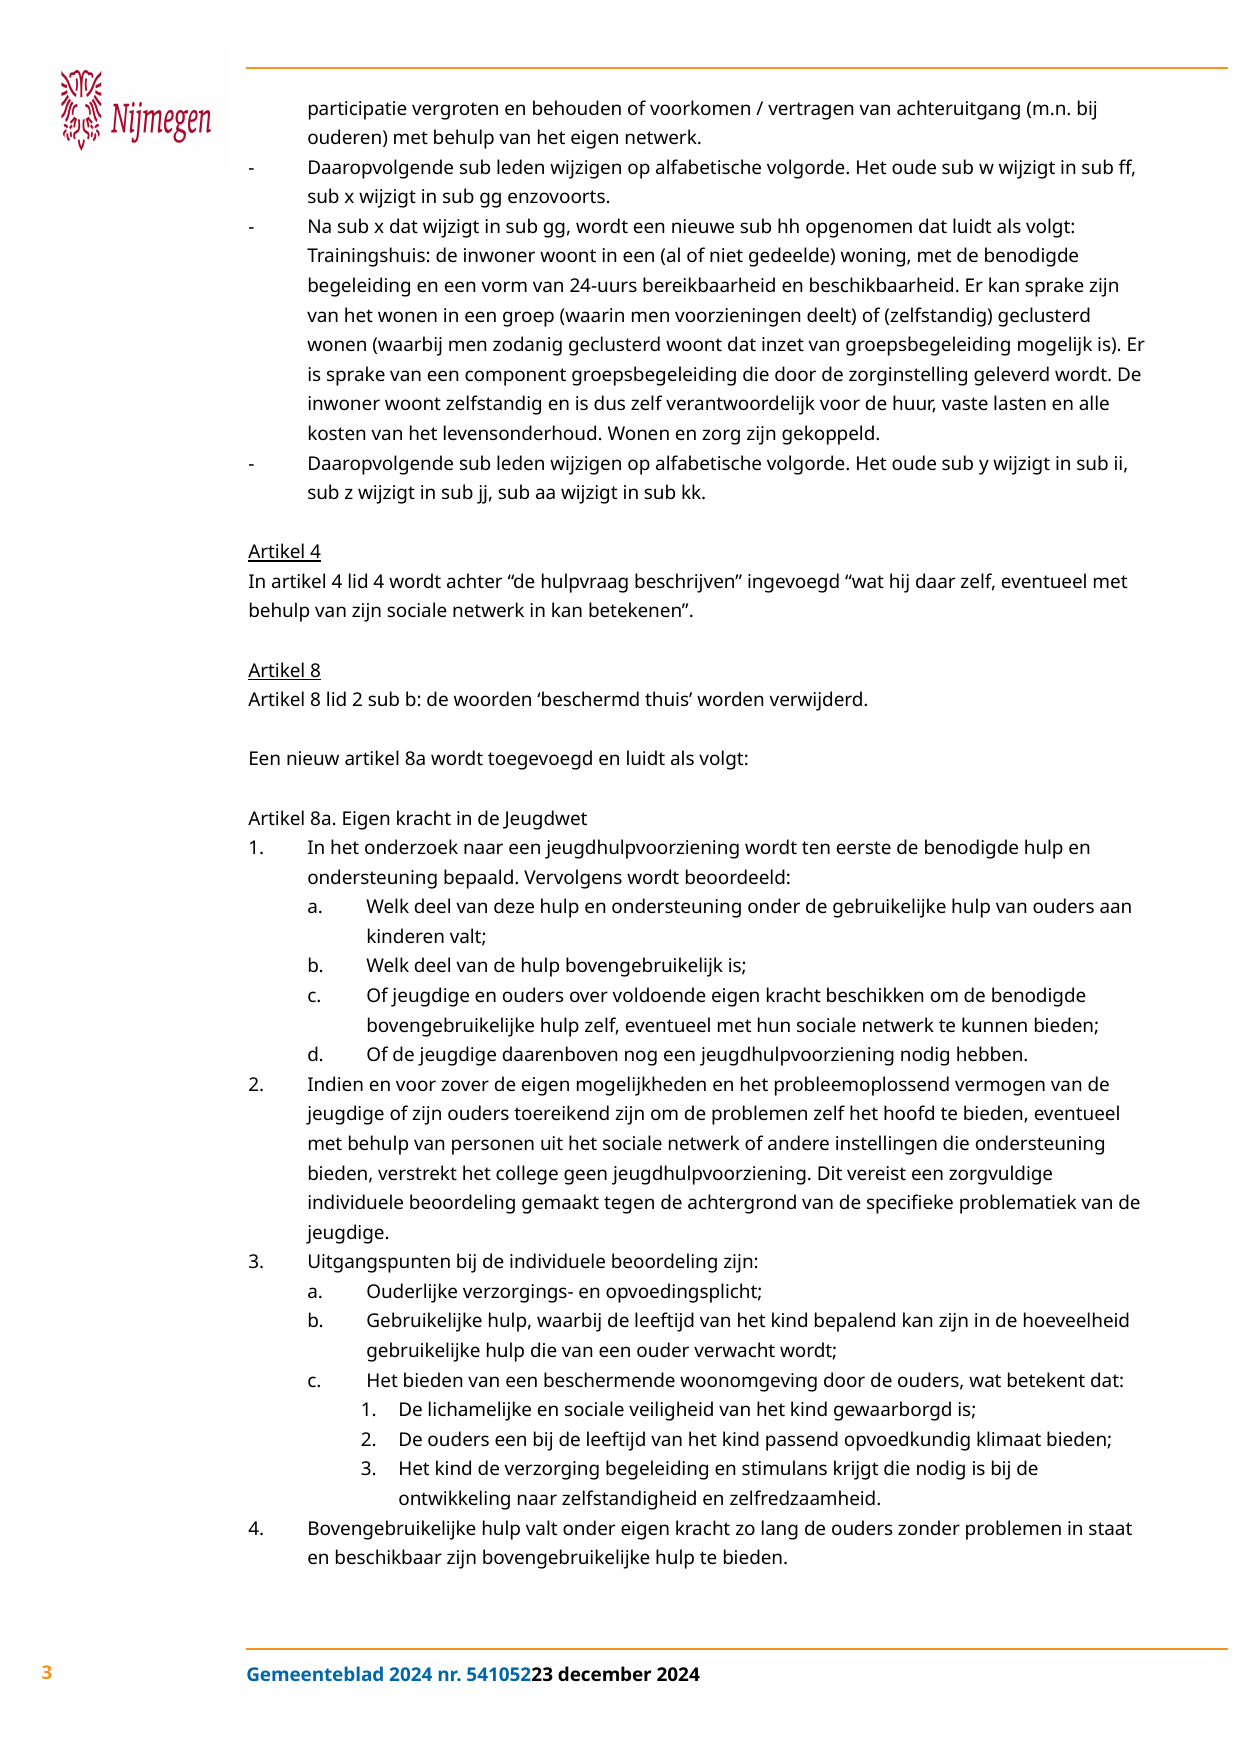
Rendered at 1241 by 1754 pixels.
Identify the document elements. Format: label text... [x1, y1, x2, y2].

list Daaropvolgende sub leden wijzigen op alfabetische volgorde. Het oude sub y wijzigt in sub ii, sub z wijzigt in sub jj, sub aa wijzigt in sub kk. [248, 450, 1152, 505]
list Of de jeugdige daarenboven nog een jeugdhulpvoorziening nodig hebben. [307, 1041, 1152, 1067]
list Indien en voor zover de eigen mogelijkheden en het probleemoplossend vermogen van de jeugdige of zijn ouders toereikend zijn om de problemen zelf het hoofd te bieden, eventueel met behulp van personen uit het sociale netwerk of andere instellingen die ondersteuning bieden, verstrekt het college geen jeugdhulpvoorziening. Dit vereist een zorgvuldige individuele beoordeling gemaakt tegen de achtergrond van de specifieke problematiek van de jeugdige. [248, 1071, 1152, 1245]
text Artikel 8 lid 2 sub b: de woorden ‘beschermd thuis’ worden verwijderd. [248, 686, 1152, 712]
list De ouders een bij de leeftijd van het kind passend opvoedkundig klimaat bieden; [361, 1426, 1152, 1452]
text Artikel 4 [248, 538, 1152, 564]
text Artikel 8 [248, 657, 1152, 683]
list In het onderzoek naar een jeugdhulpvoorziening wordt ten eerste de benodigde hulp en ondersteuning bepaald. Vervolgens wordt beoordeeld: [248, 834, 1152, 890]
list participatie vergroten en behouden of voorkomen / vertragen van achteruitgang (m.n. bij ouderen) met behulp van het eigen netwerk. [248, 95, 1152, 150]
picture [41, 47, 231, 172]
text In artikel 4 lid 4 wordt achter “de hulpvraag beschrijven” ingevoegd “wat hij daar zelf, eventueel met behulp van zijn sociale netwerk in kan betekenen”. [248, 568, 1152, 623]
list Na sub x dat wijzigt in sub gg, wordt een nieuwe sub hh opgenomen dat luidt als volgt: [248, 213, 1152, 239]
list Of jeugdige en ouders over voldoende eigen kracht beschikken om de benodigde bovengebruikelijke hulp zelf, eventueel met hun sociale netwerk te kunnen bieden; [307, 982, 1152, 1038]
text Artikel 8a. Eigen kracht in de Jeugdwet [248, 805, 1152, 831]
list Welk deel van de hulp bovengebruikelijk is; [307, 953, 1152, 978]
list Trainingshuis: de inwoner woont in een (al of niet gedeelde) woning, met de benodigde begeleiding en een vorm van 24-uurs bereikbaarheid en beschikbaarheid. Er kan sprake zijn van het wonen in een groep (waarin men voorzieningen deelt) of (zelfstandig) geclusterd wonen (waarbij men zodanig geclusterd woont dat inzet van groepsbegeleiding mogelijk is). Er is sprake van een component groepsbegeleiding die door de zorginstelling geleverd wordt. De inwoner woont zelfstandig en is dus zelf verantwoordelijk voor de huur, vaste lasten en alle kosten van het levensonderhoud. Wonen en zorg zijn gekoppeld. [248, 243, 1152, 446]
list De lichamelijke en sociale veiligheid van het kind gewaarborgd is; [361, 1396, 1152, 1422]
list Uitgangspunten bij de individuele beoordeling zijn: [248, 1248, 1152, 1274]
list Bovengebruikelijke hulp valt onder eigen kracht zo lang de ouders zonder problemen in staat en beschikbaar zijn bovengebruikelijke hulp te bieden. [248, 1515, 1152, 1570]
list Het kind de verzorging begeleiding en stimulans krijgt die nodig is bij de ontwikkeling naar zelfstandigheid en zelfredzaamheid. [361, 1456, 1152, 1511]
list Gebruikelijke hulp, waarbij de leeftijd van het kind bepalend kan zijn in de hoeveelheid gebruikelijke hulp die van een ouder verwacht wordt; [307, 1308, 1152, 1363]
list Ouderlijke verzorgings- en opvoedingsplicht; [307, 1278, 1152, 1304]
list Het bieden van een beschermende woonomgeving door de ouders, wat betekent dat: [307, 1367, 1152, 1393]
list Welk deel van deze hulp en ondersteuning onder de gebruikelijke hulp van ouders aan kinderen valt; [307, 893, 1152, 949]
text Een nieuw artikel 8a wordt toegevoegd en luidt als volgt: [248, 746, 1152, 771]
list Daaropvolgende sub leden wijzigen op alfabetische volgorde. Het oude sub w wijzigt in sub ff, sub x wijzigt in sub gg enzovoorts. [248, 154, 1152, 209]
